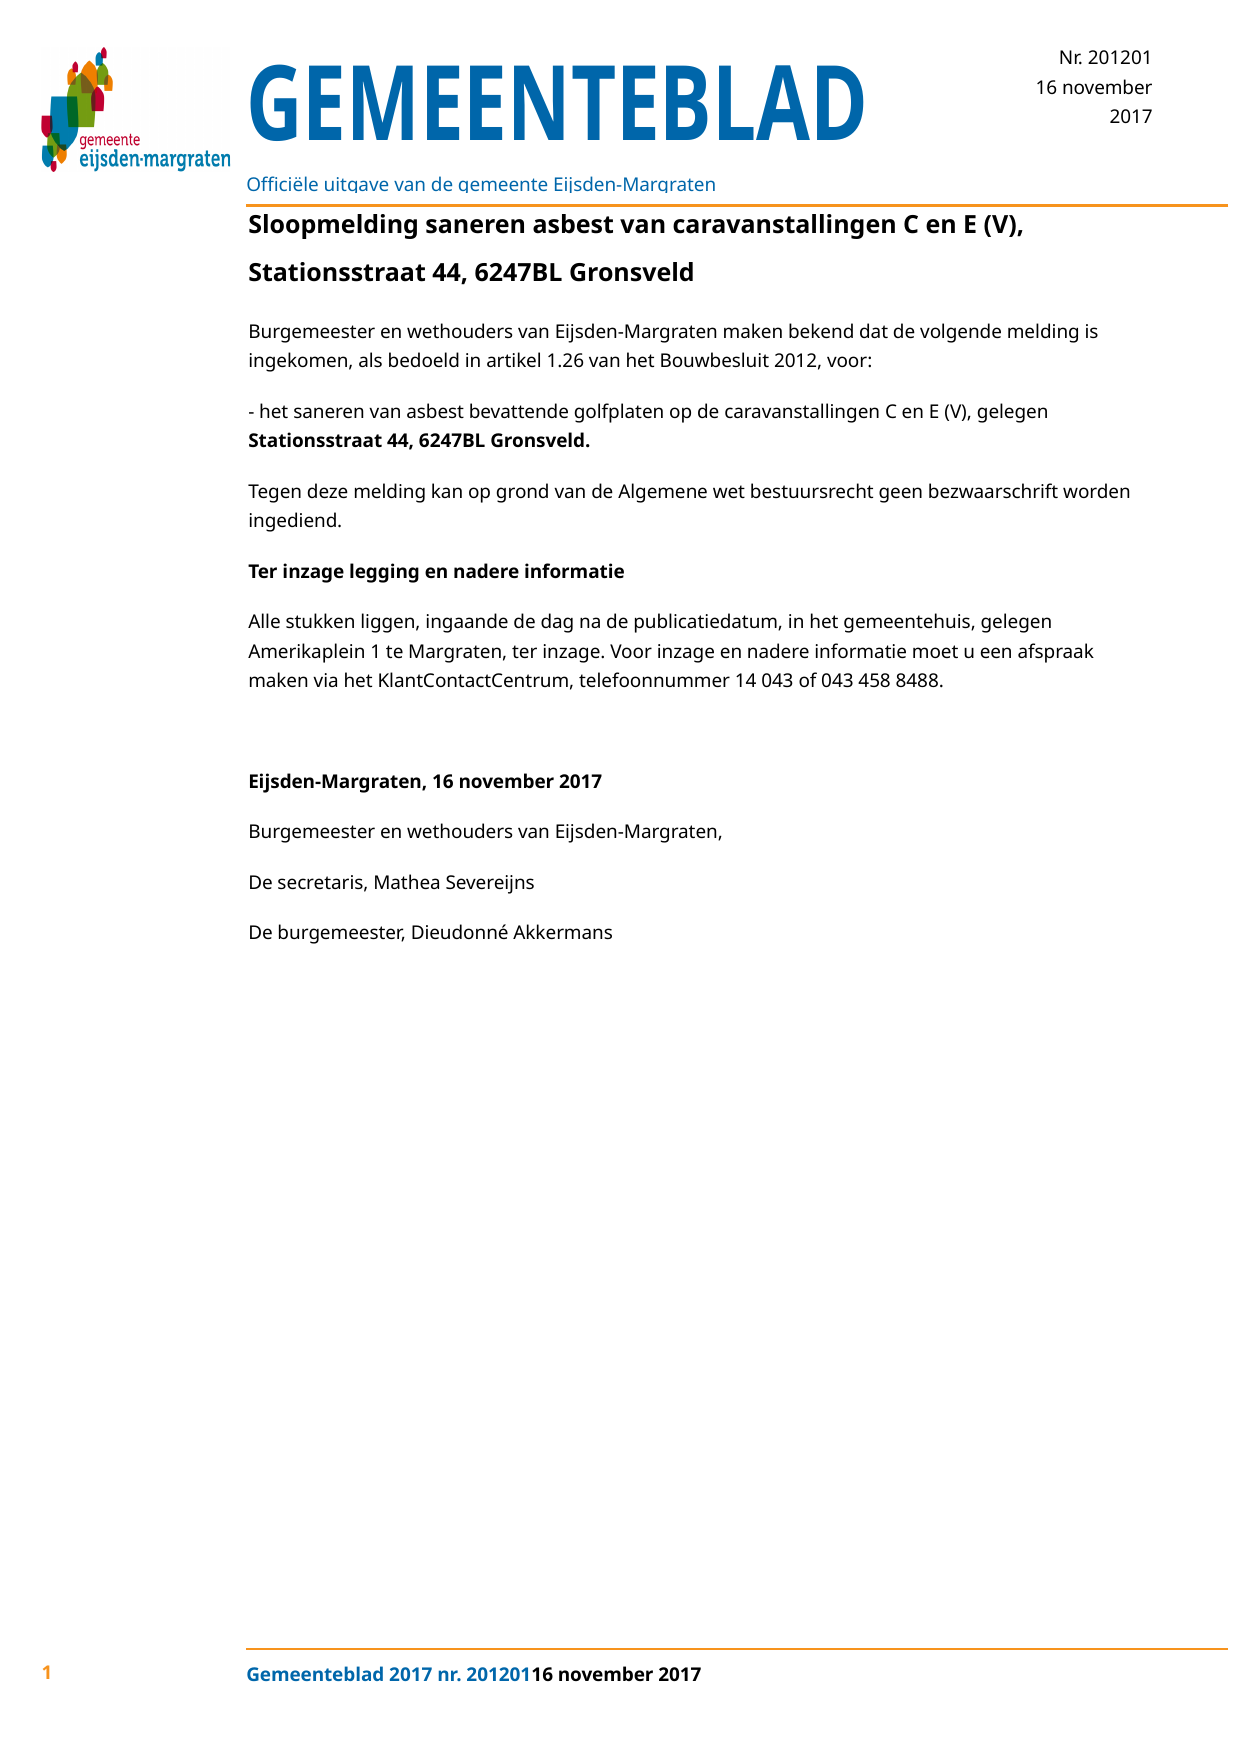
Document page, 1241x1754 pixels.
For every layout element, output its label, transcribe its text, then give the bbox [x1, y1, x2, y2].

text Eijsden-Margraten, 16 november 2017 [248, 768, 1152, 794]
text Alle stukken liggen, ingaande de dag na de publicatiedatum, in het gemeentehuis, gelegen Amerikaplein 1 te Margraten, ter inzage. Voor inzage en nadere informatie moet u een afspraak maken via het KlantContactCentrum, telefoonnummer 14 043 of 043 458 8488. [248, 608, 1152, 693]
picture [41, 47, 231, 172]
text Burgemeester en wethouders van Eijsden-Margraten maken bekend dat de volgende melding is ingekomen, als bedoeld in artikel 1.26 van het Bouwbesluit 2012, voor: [248, 318, 1152, 373]
text - het saneren van asbest bevattende golfplaten op de caravanstallingen C en E (V), gelegen Stationsstraat 44, 6247BL Gronsveld. [248, 398, 1152, 453]
text Burgemeester en wethouders van Eijsden-Margraten, [248, 819, 1152, 844]
text Sloopmelding saneren asbest van caravanstallingen C en E (V), Stationsstraat 44, 6247BL Gronsveld [248, 207, 1152, 288]
text De burgemeester, Dieudonné Akkermans [248, 919, 1152, 945]
text De secretaris, Mathea Severeijns [248, 869, 1152, 895]
text Tegen deze melding kan op grond van de Algemene wet bestuursrecht geen bezwaarschrift worden ingediend. [248, 478, 1152, 533]
text Ter inzage legging en nadere informatie [248, 558, 1152, 584]
